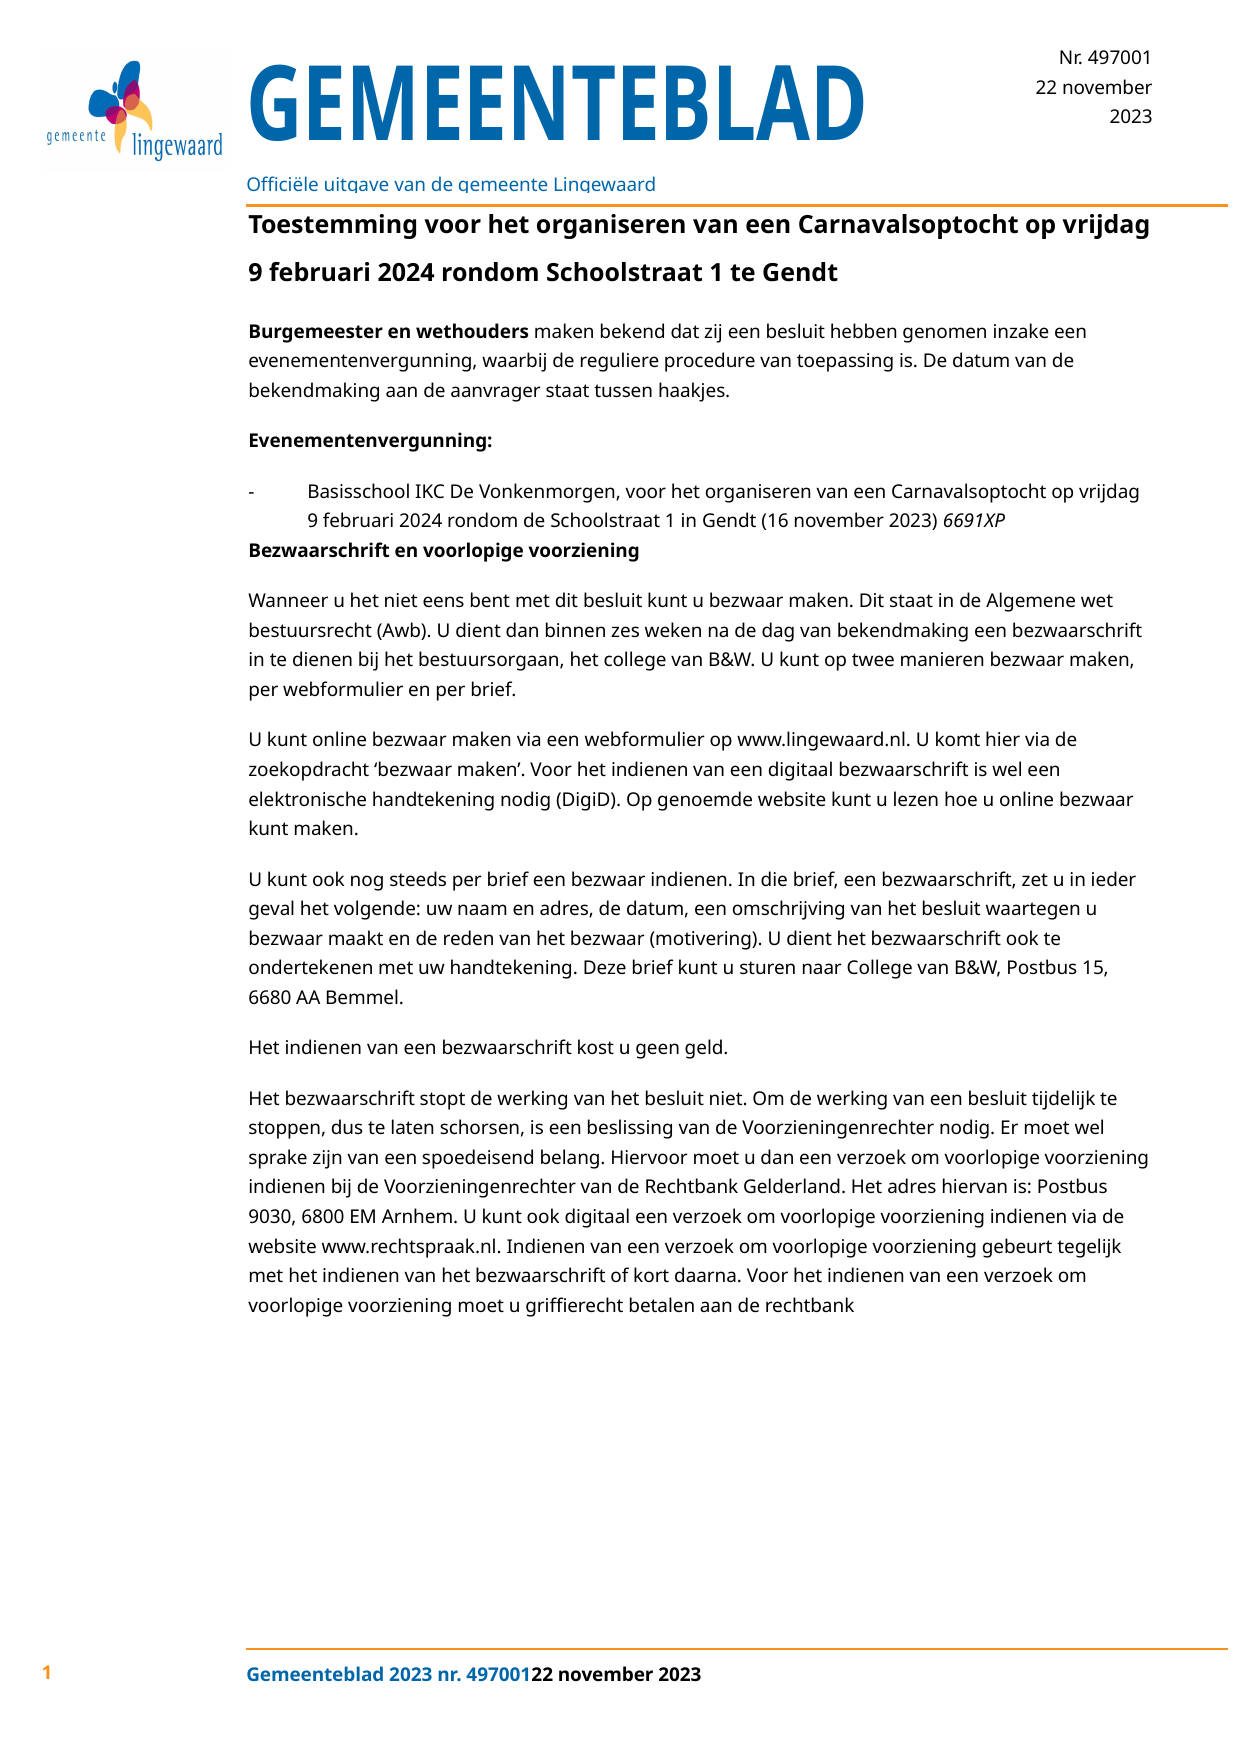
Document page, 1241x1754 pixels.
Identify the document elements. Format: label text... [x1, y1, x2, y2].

text Burgemeester en wethouders maken bekend dat zij een besluit hebben genomen inzake een evenementenvergunning, waarbij de reguliere procedure van toepassing is. De datum van de bekendmaking aan de aanvrager staat tussen haakjes. [248, 318, 1152, 403]
text Bezwaarschrift en voorlopige voorziening [248, 537, 1152, 563]
text Toestemming voor het organiseren van een Carnavalsoptocht op vrijdag 9 februari 2024 rondom Schoolstraat 1 te Gendt [248, 207, 1152, 288]
text U kunt ook nog steeds per brief een bezwaar indienen. In die brief, een bezwaarschrift, zet u in ieder geval het volgende: uw naam en adres, de datum, een omschrijving van het besluit waartegen u bezwaar maakt en de reden van het bezwaar (motivering). U dient het bezwaarschrift ook te ondertekenen met uw handtekening. Deze brief kunt u sturen naar College van B&W, Postbus 15, 6680 AA Bemmel. [248, 866, 1152, 1010]
picture [41, 47, 231, 172]
text Wanneer u het niet eens bent met dit besluit kunt u bezwaar maken. Dit staat in de Algemene wet bestuursrecht (Awb). U dient dan binnen zes weken na de dag van bekendmaking een bezwaarschrift in te dienen bij het bestuursorgaan, het college van B&W. U kunt op twee manieren bezwaar maken, per webformulier en per brief. [248, 587, 1152, 702]
list Basisschool IKC De Vonkenmorgen, voor het organiseren van een Carnavalsoptocht op vrijdag 9 februari 2024 rondom de Schoolstraat 1 in Gendt (16 november 2023) 6691XP [248, 478, 1152, 533]
text U kunt online bezwaar maken via een webformulier op www.lingewaard.nl. U komt hier via de zoekopdracht ‘bezwaar maken’. Voor het indienen van een digitaal bezwaarschrift is wel een elektronische handtekening nodig (DigiD). Op genoemde website kunt u lezen hoe u online bezwaar kunt maken. [248, 727, 1152, 841]
text Het indienen van een bezwaarschrift kost u geen geld. [248, 1034, 1152, 1060]
text Het bezwaarschrift stopt de werking van het besluit niet. Om de werking van een besluit tijdelijk te stoppen, dus te laten schorsen, is een beslissing van de Voorzieningenrechter nodig. Er moet wel sprake zijn van een spoedeisend belang. Hiervoor moet u dan een verzoek om voorlopige voorziening indienen bij de Voorzieningenrechter van de Rechtbank Gelderland. Het adres hiervan is: Postbus 9030, 6800 EM Arnhem. U kunt ook digitaal een verzoek om voorlopige voorziening indienen via de website www.rechtspraak.nl. Indienen van een verzoek om voorlopige voorziening gebeurt tegelijk met het indienen van het bezwaarschrift of kort daarna. Voor het indienen van een verzoek om voorlopige voorziening moet u griffierecht betalen aan de rechtbank [248, 1085, 1152, 1318]
text Evenementenvergunning: [248, 427, 1152, 453]
